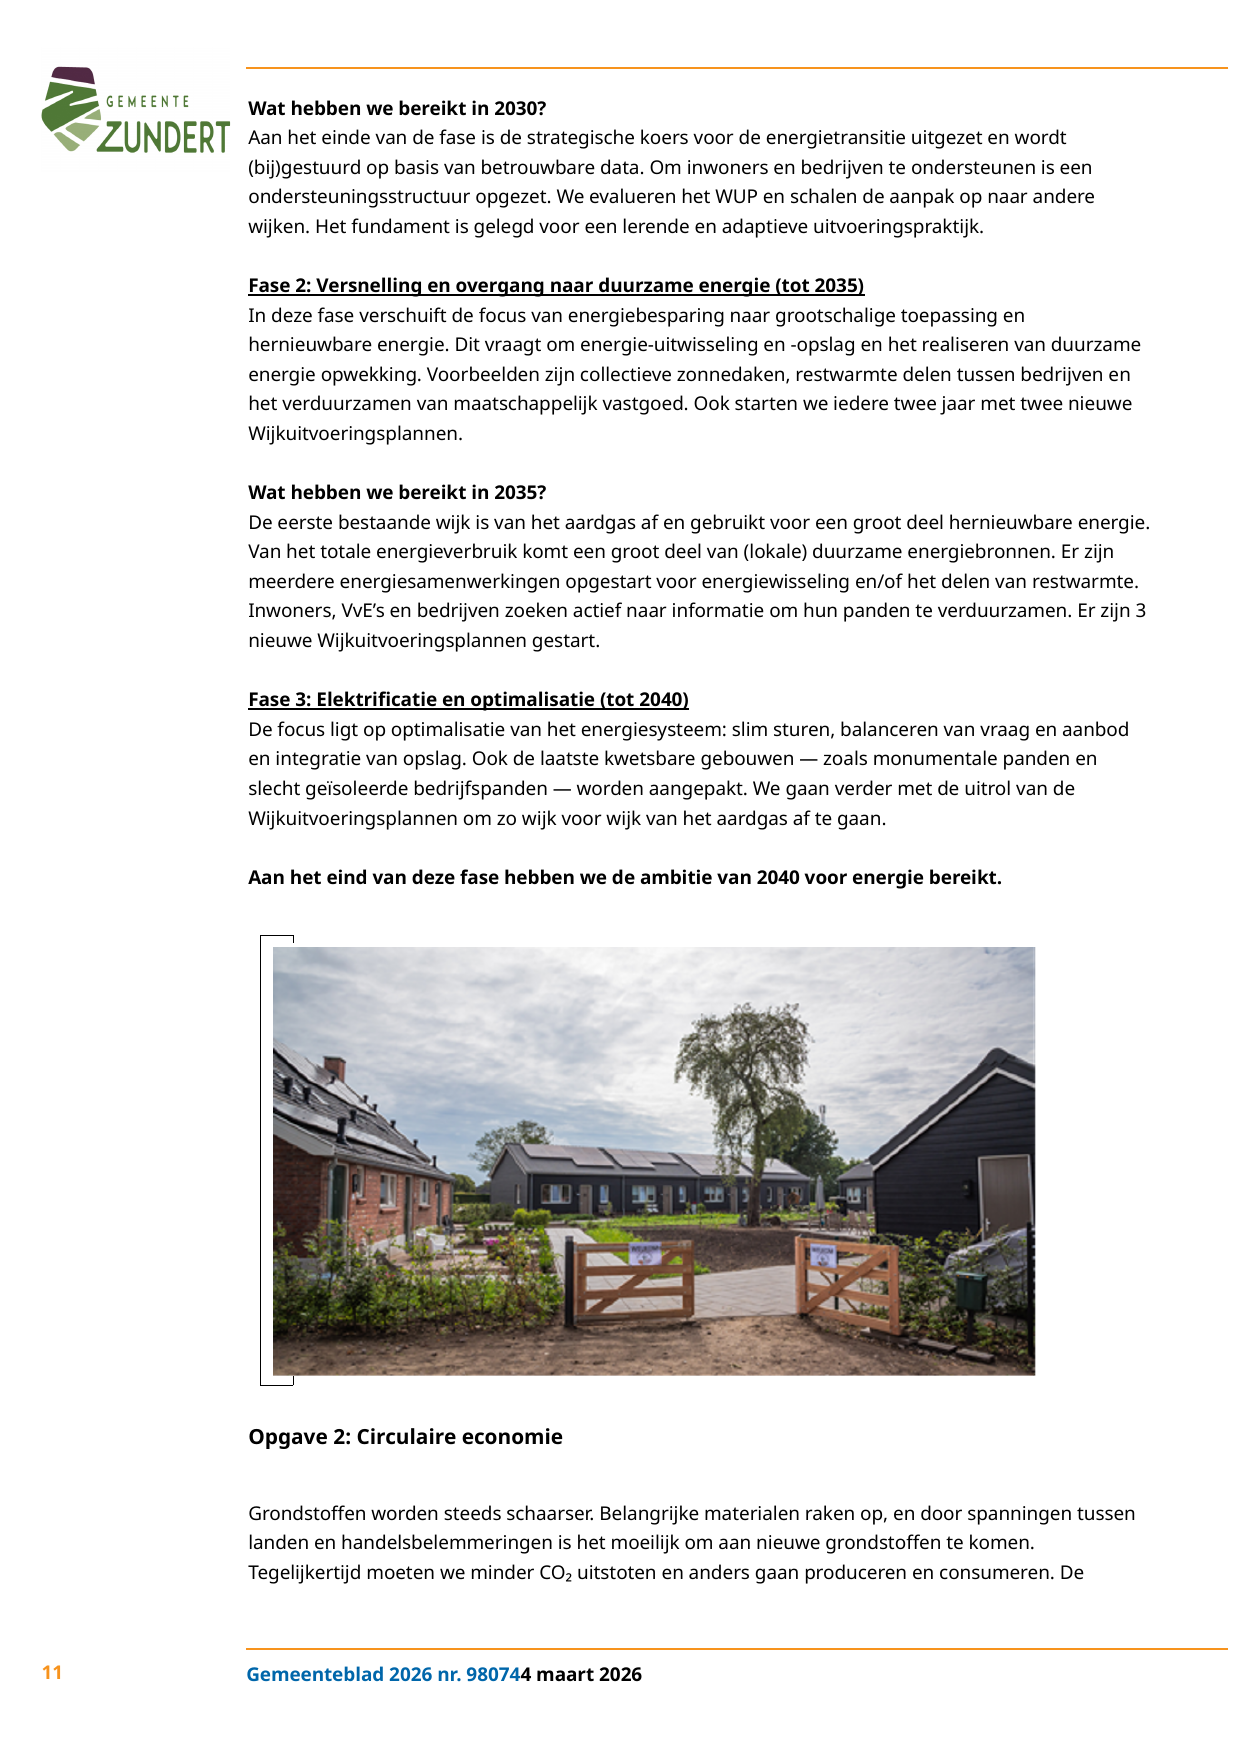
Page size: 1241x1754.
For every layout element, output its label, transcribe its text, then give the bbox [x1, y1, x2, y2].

text Fase 3: Elektrificatie en optimalisatie (tot 2040) [248, 686, 1152, 712]
text Opgave 2: Circulaire economie [248, 1422, 1152, 1450]
text De eerste bestaande wijk is van het aardgas af en gebruikt voor een groot deel hernieuwbare energie. Van het totale energieverbruik komt een groot deel van (lokale) duurzame energiebronnen. Er zijn meerdere energiesamenwerkingen opgestart voor energiewisseling en/of het delen van restwarmte. Inwoners, VvE’s en bedrijven zoeken actief naar informatie om hun panden te verduurzamen. Er zijn 3 nieuwe Wijkuitvoeringsplannen gestart. [248, 509, 1152, 653]
text Wat hebben we bereikt in 2030? [248, 95, 1152, 121]
text De focus ligt op optimalisatie van het energiesysteem: slim sturen, balanceren van vraag en aanbod en integratie van opslag. Ook de laatste kwetsbare gebouwen — zoals monumentale panden en slecht geïsoleerde bedrijfspanden — worden aangepakt. We gaan verder met de uitrol van de Wijkuitvoeringsplannen om zo wijk voor wijk van het aardgas af te gaan. [248, 716, 1152, 831]
picture [268, 943, 1037, 1376]
text Aan het einde van de fase is de strategische koers voor de energietransitie uitgezet en wordt (bij)gestuurd op basis van betrouwbare data. Om inwoners en bedrijven te ondersteunen is een ondersteuningsstructuur opgezet. We evalueren het WUP en schalen de aanpak op naar andere wijken. Het fundament is gelegd voor een lerende en adaptieve uitvoeringspraktijk. [248, 124, 1152, 239]
text In deze fase verschuift de focus van energiebesparing naar grootschalige toepassing en hernieuwbare energie. Dit vraagt om energie-uitwisseling en -opslag en het realiseren van duurzame energie opwekking. Voorbeelden zijn collectieve zonnedaken, restwarmte delen tussen bedrijven en het verduurzamen van maatschappelijk vastgoed. Ook starten we iedere twee jaar met twee nieuwe Wijkuitvoeringsplannen. [248, 302, 1152, 446]
text Grondstoffen worden steeds schaarser. Belangrijke materialen raken op, en door spanningen tussen landen en handelsbelemmeringen is het moeilijk om aan nieuwe grondstoffen te komen. Tegelijkertijd moeten we minder CO₂ uitstoten en anders gaan produceren en consumeren. De [248, 1500, 1152, 1584]
text Fase 2: Versnelling en overgang naar duurzame energie (tot 2035) [248, 272, 1152, 298]
picture [41, 47, 231, 172]
text Aan het eind van deze fase hebben we de ambitie van 2040 voor energie bereikt. [248, 864, 1152, 890]
text Wat hebben we bereikt in 2035? [248, 479, 1152, 505]
